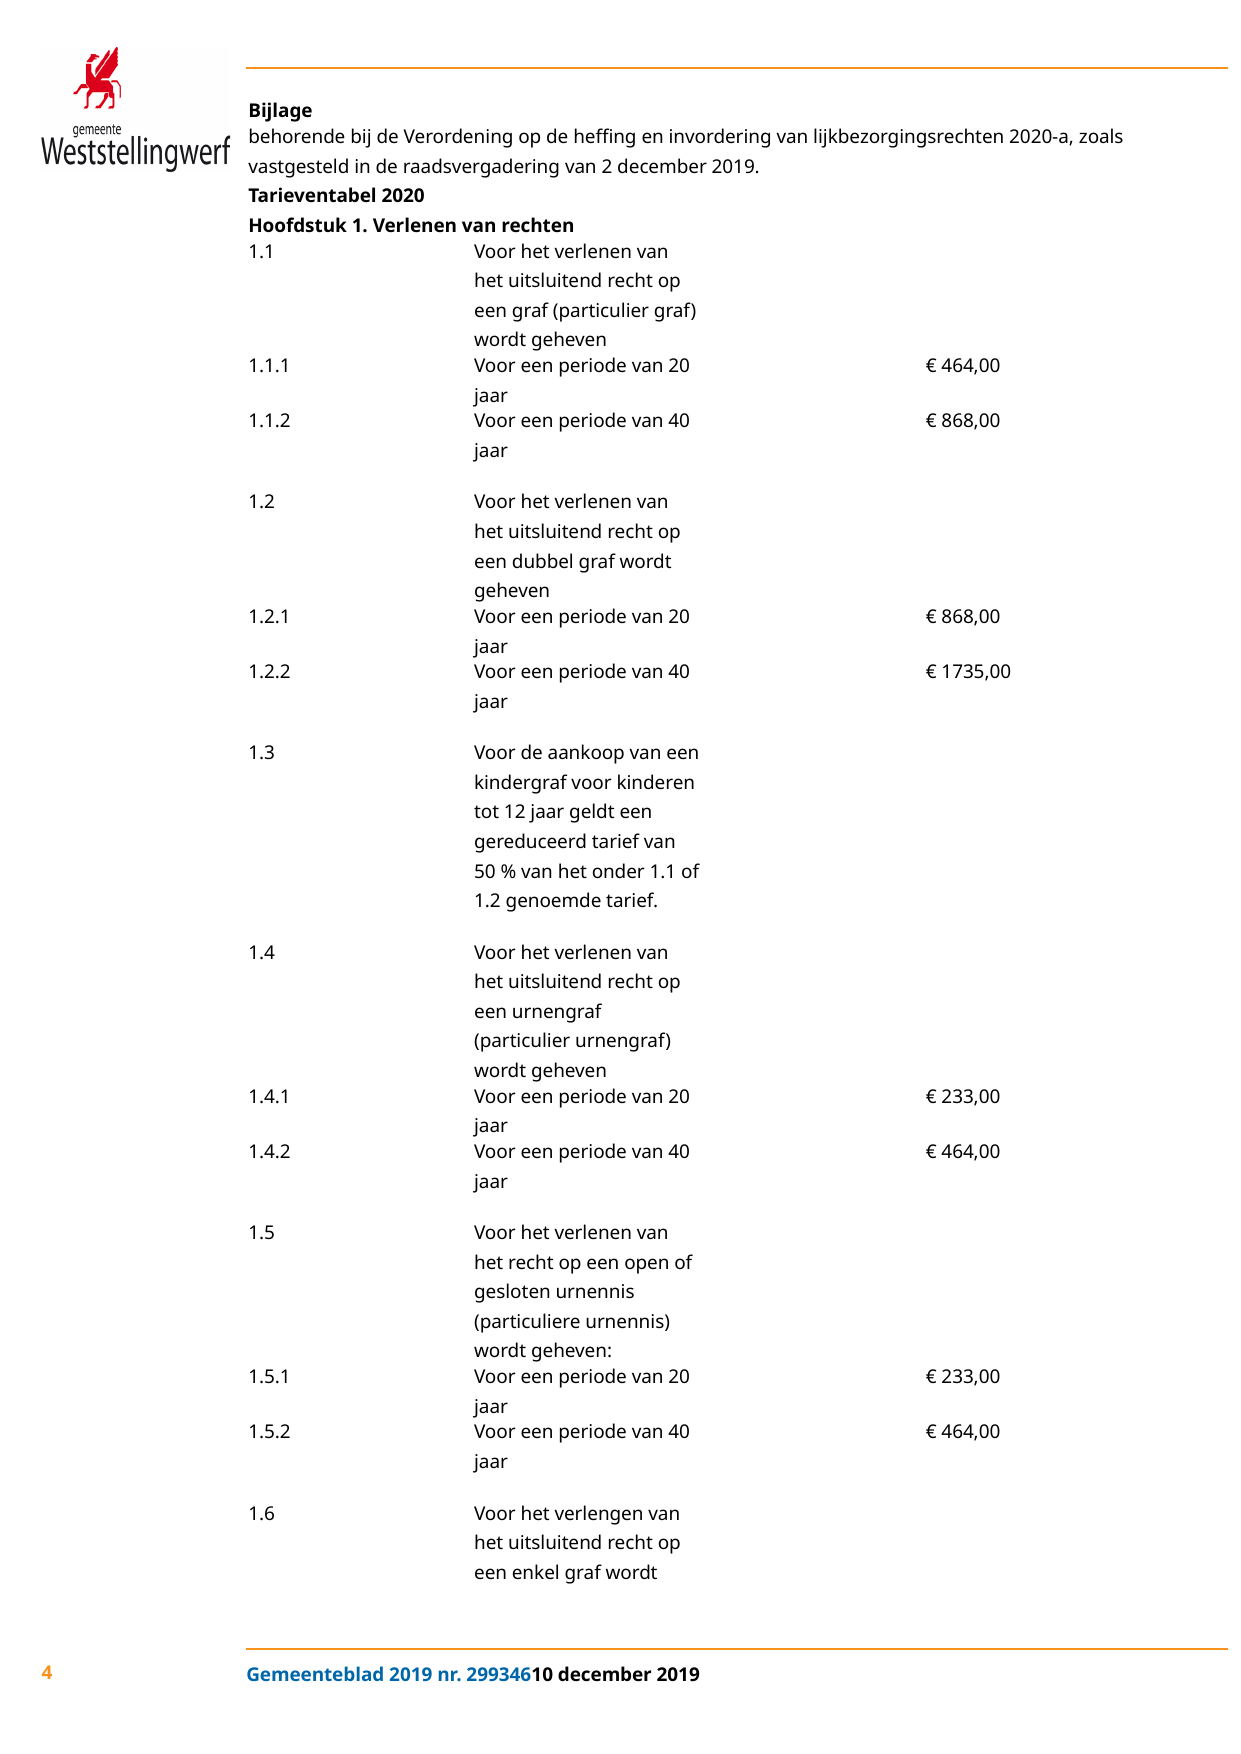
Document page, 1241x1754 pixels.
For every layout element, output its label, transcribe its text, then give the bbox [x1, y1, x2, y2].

table_cell [926, 1474, 1152, 1500]
table_cell [700, 1083, 926, 1138]
table_cell 1.6 [248, 1500, 474, 1585]
table_cell 1.4 [248, 939, 474, 1083]
table_cell [248, 1194, 474, 1219]
table_cell 1.5 [248, 1219, 474, 1363]
table_cell Voor een periode van 20 jaar [474, 603, 700, 658]
table_cell [700, 1219, 926, 1363]
table_cell Voor een periode van 20 jaar [474, 1083, 700, 1138]
table_cell € 464,00 [926, 1419, 1152, 1474]
table_cell [700, 463, 926, 489]
table_cell [700, 939, 926, 1083]
table_cell 1.2 [248, 489, 474, 603]
table_cell [700, 1194, 926, 1219]
table_cell [700, 1500, 926, 1585]
table_cell [700, 238, 926, 352]
table_cell [700, 1419, 926, 1474]
table_cell [926, 1194, 1152, 1219]
table_cell 1.1 [248, 238, 474, 352]
table_cell [926, 714, 1152, 739]
table_cell [700, 1138, 926, 1194]
table_cell 1.2.2 [248, 659, 474, 714]
table_cell [248, 463, 474, 489]
table_cell Voor een periode van 20 jaar [474, 353, 700, 408]
table_cell € 868,00 [926, 408, 1152, 463]
table_cell [474, 714, 700, 739]
table_cell Voor een periode van 40 jaar [474, 659, 700, 714]
table_cell € 464,00 [926, 1138, 1152, 1194]
table_cell [926, 1500, 1152, 1585]
table_cell [248, 913, 474, 939]
table_cell [926, 489, 1152, 603]
table_cell [700, 659, 926, 714]
table_cell 1.2.1 [248, 603, 474, 658]
table_cell 1.4.1 [248, 1083, 474, 1138]
table_cell 1.5.1 [248, 1364, 474, 1419]
table_cell € 233,00 [926, 1364, 1152, 1419]
table_cell [700, 408, 926, 463]
table_cell Voor het verlenen van het uitsluitend recht op een dubbel graf wordt geheven [474, 489, 700, 603]
table_cell Voor een periode van 40 jaar [474, 408, 700, 463]
table_cell Voor het verlenen van het recht op een open of gesloten urnennis (particuliere urnennis) wordt geheven: [474, 1219, 700, 1363]
table_cell € 233,00 [926, 1083, 1152, 1138]
table_cell [700, 1364, 926, 1419]
table_cell [700, 603, 926, 658]
table_cell [700, 714, 926, 739]
table_cell Voor het verlengen van het uitsluitend recht op een enkel graf wordt [474, 1500, 700, 1585]
table_cell Voor het verlenen van het uitsluitend recht op een urnengraf (particulier urnengraf) wordt geheven [474, 939, 700, 1083]
text Bijlage [248, 95, 1152, 123]
table_cell 1.1.1 [248, 353, 474, 408]
table_cell [474, 1194, 700, 1219]
table_cell Voor een periode van 40 jaar [474, 1138, 700, 1194]
table_header Hoofdstuk 1. Verlenen van rechten [248, 212, 1152, 238]
table_cell Voor de aankoop van een kindergraf voor kinderen tot 12 jaar geldt een gereduceerd tarief van 50 % van het onder 1.1 of 1.2 genoemde tarief. [474, 740, 700, 913]
table_cell 1.3 [248, 740, 474, 913]
picture [41, 47, 231, 172]
table_cell [926, 740, 1152, 913]
table_cell Voor een periode van 40 jaar [474, 1419, 700, 1474]
table_cell [926, 238, 1152, 352]
text Tarieventabel 2020 [248, 182, 1152, 208]
table_cell [700, 353, 926, 408]
table_cell [700, 489, 926, 603]
text behorende bij de Verordening op de heffing en invordering van lijkbezorgingsrechten 2020-a, zoals vastgesteld in de raadsvergadering van 2 december 2019. [248, 123, 1152, 179]
table_cell € 1735,00 [926, 659, 1152, 714]
table_cell € 464,00 [926, 353, 1152, 408]
table_cell [700, 740, 926, 913]
table_cell [700, 913, 926, 939]
table_cell [700, 1474, 926, 1500]
table_cell [926, 1219, 1152, 1363]
table_cell [474, 913, 700, 939]
table_cell [474, 463, 700, 489]
table_cell 1.5.2 [248, 1419, 474, 1474]
table_cell Voor een periode van 20 jaar [474, 1364, 700, 1419]
table_cell 1.1.2 [248, 408, 474, 463]
table_cell [926, 463, 1152, 489]
table_cell [248, 714, 474, 739]
table_cell [926, 913, 1152, 939]
table_cell [248, 1474, 474, 1500]
table_cell [926, 939, 1152, 1083]
table_cell € 868,00 [926, 603, 1152, 658]
table_cell 1.4.2 [248, 1138, 474, 1194]
table_cell Voor het verlenen van het uitsluitend recht op een graf (particulier graf) wordt geheven [474, 238, 700, 352]
table_cell [474, 1474, 700, 1500]
